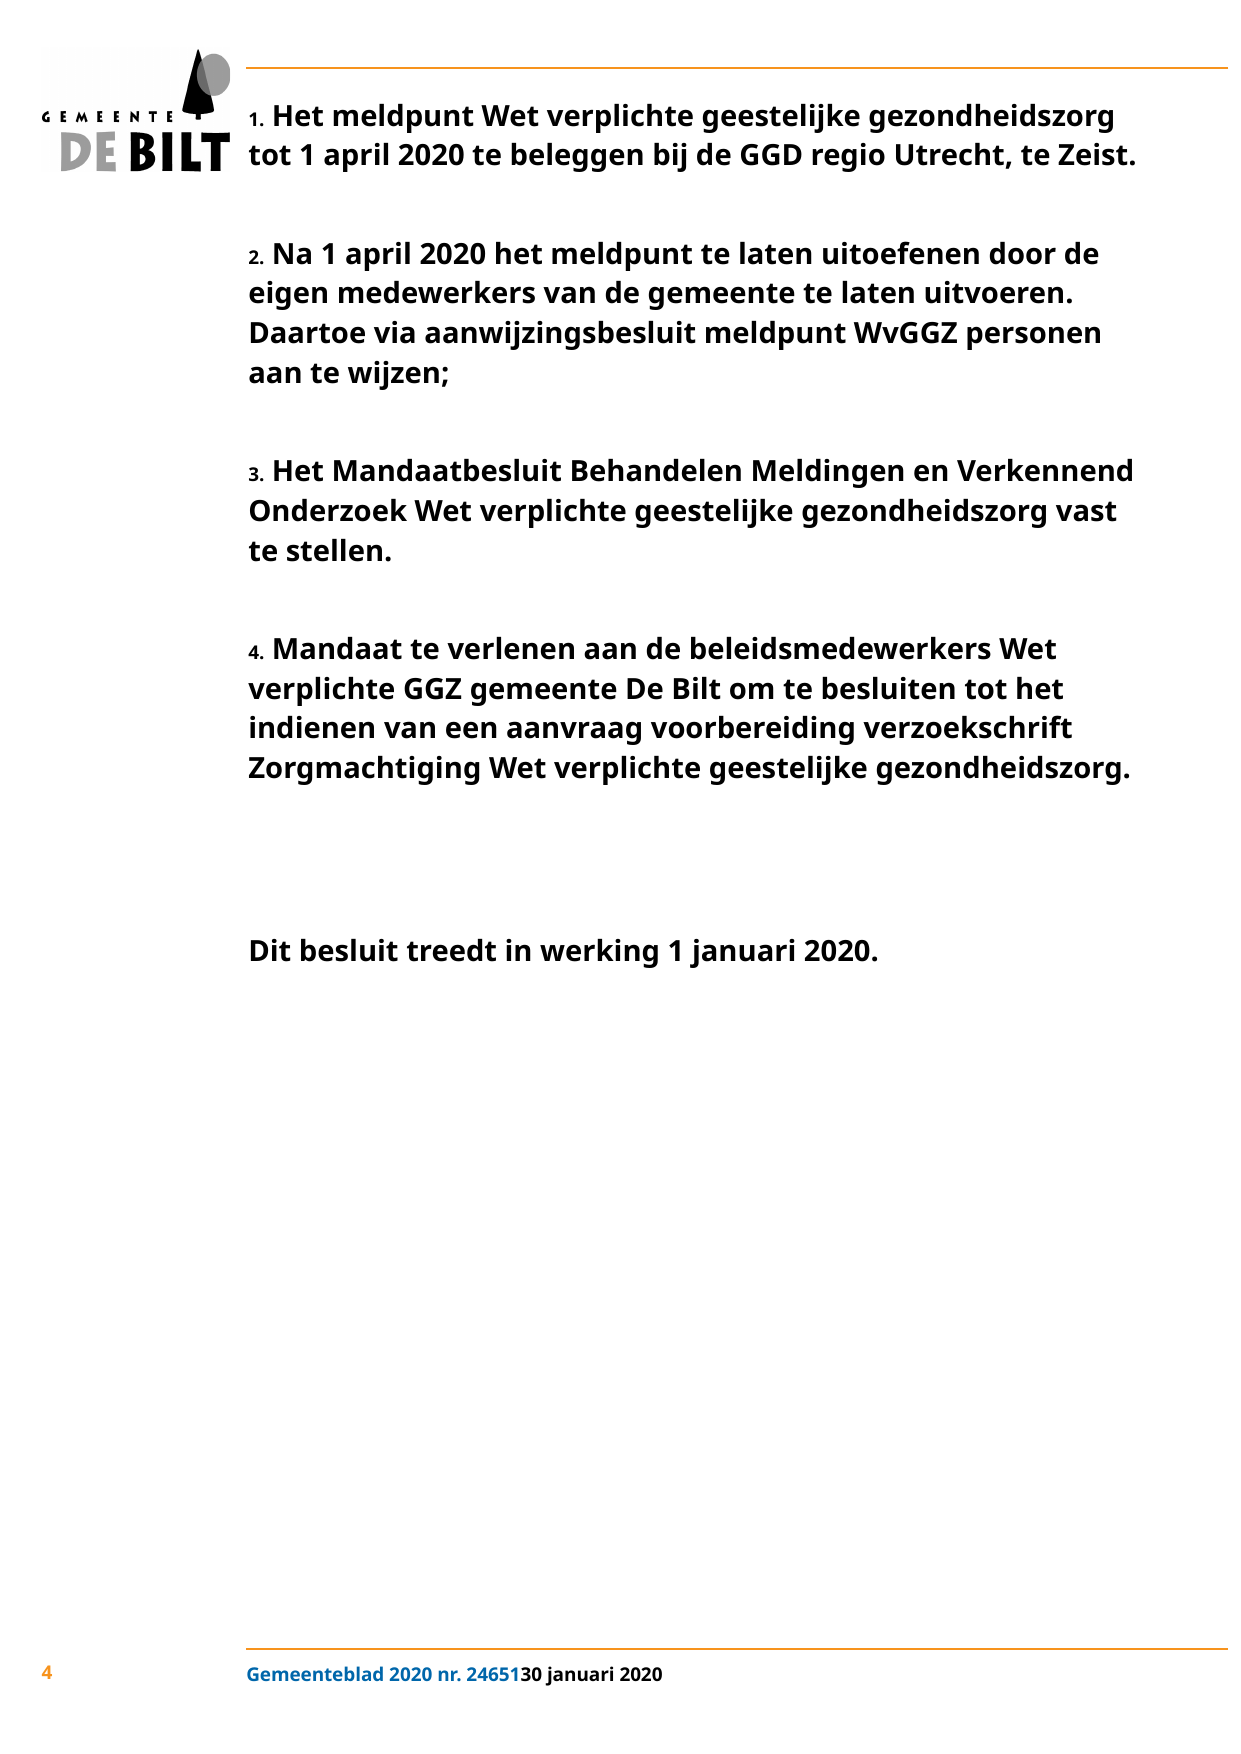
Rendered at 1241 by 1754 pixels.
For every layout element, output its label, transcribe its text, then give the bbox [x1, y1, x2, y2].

text 3. Het Mandaatbesluit Behandelen Meldingen en Verkennend Onderzoek Wet verplichte geestelijke gezondheidszorg vast te stellen. [248, 450, 1152, 569]
text 4. Mandaat te verlenen aan de beleidsmedewerkers Wet verplichte GGZ gemeente De Bilt om te besluiten tot het indienen van een aanvraag voorbereiding verzoekschrift Zorgmachtiging Wet verplichte geestelijke gezondheidszorg. [248, 628, 1152, 787]
picture [41, 47, 231, 172]
text 1. Het meldpunt Wet verplichte geestelijke gezondheidszorg tot 1 april 2020 te beleggen bij de GGD regio Utrecht, te Zeist. [248, 95, 1152, 174]
text Dit besluit treedt in werking 1 januari 2020. [248, 930, 1152, 970]
text 2. Na 1 april 2020 het meldpunt te laten uitoefenen door de eigen medewerkers van de gemeente te laten uitvoeren. Daartoe via aanwijzingsbesluit meldpunt WvGGZ personen aan te wijzen; [248, 233, 1152, 392]
